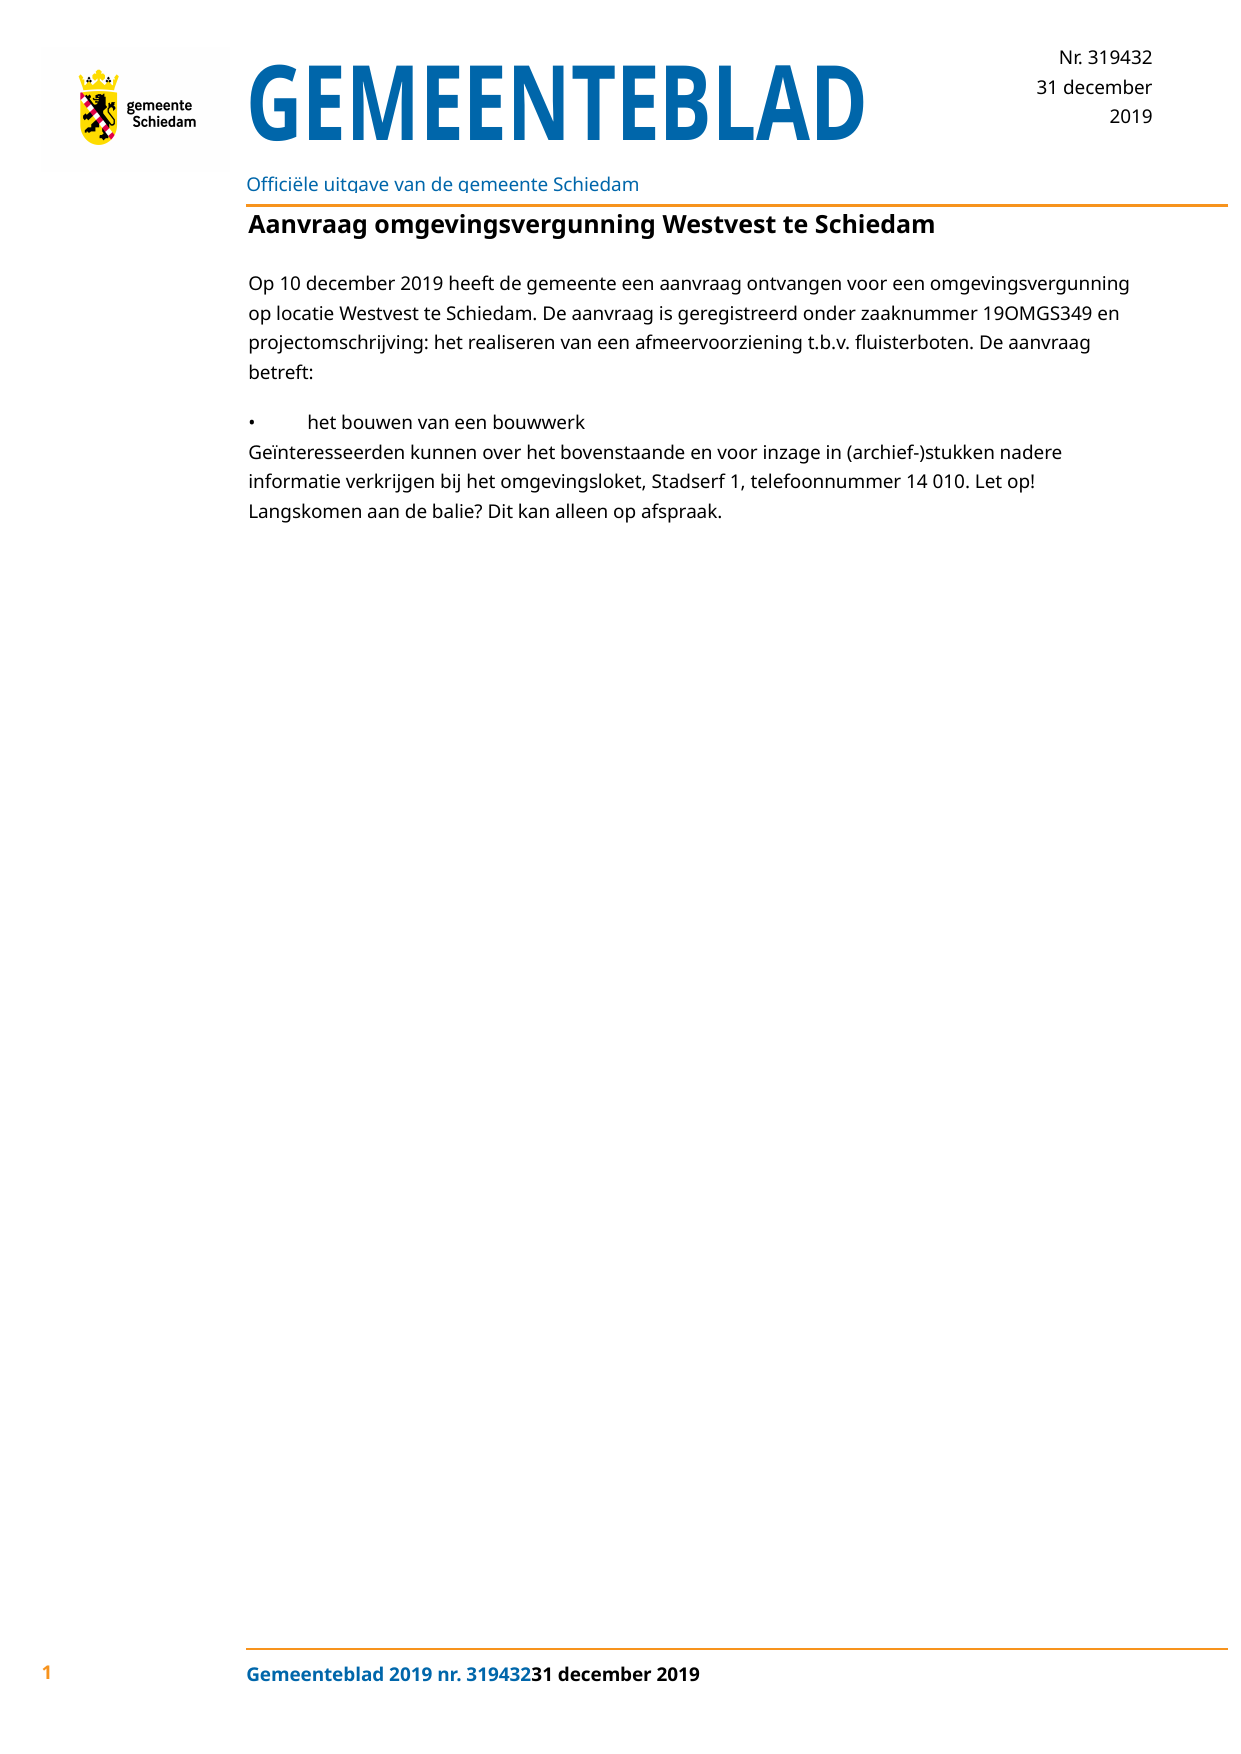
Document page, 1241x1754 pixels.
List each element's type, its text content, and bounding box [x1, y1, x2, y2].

text Op 10 december 2019 heeft de gemeente een aanvraag ontvangen voor een omgevingsvergunning op locatie Westvest te Schiedam. De aanvraag is geregistreerd onder zaaknummer 19OMGS349 en projectomschrijving: het realiseren van een afmeervoorziening t.b.v. fluisterboten. De aanvraag betreft: [248, 270, 1152, 385]
text Geïnteresseerden kunnen over het bovenstaande en voor inzage in (archief-)stukken nadere informatie verkrijgen bij het omgevingsloket, Stadserf 1, telefoonnummer 14 010. Let op! Langskomen aan de balie? Dit kan alleen op afspraak. [248, 439, 1152, 524]
list het bouwen van een bouwwerk [248, 409, 1152, 435]
picture [41, 47, 231, 172]
text Aanvraag omgevingsvergunning Westvest te Schiedam [248, 207, 1152, 241]
